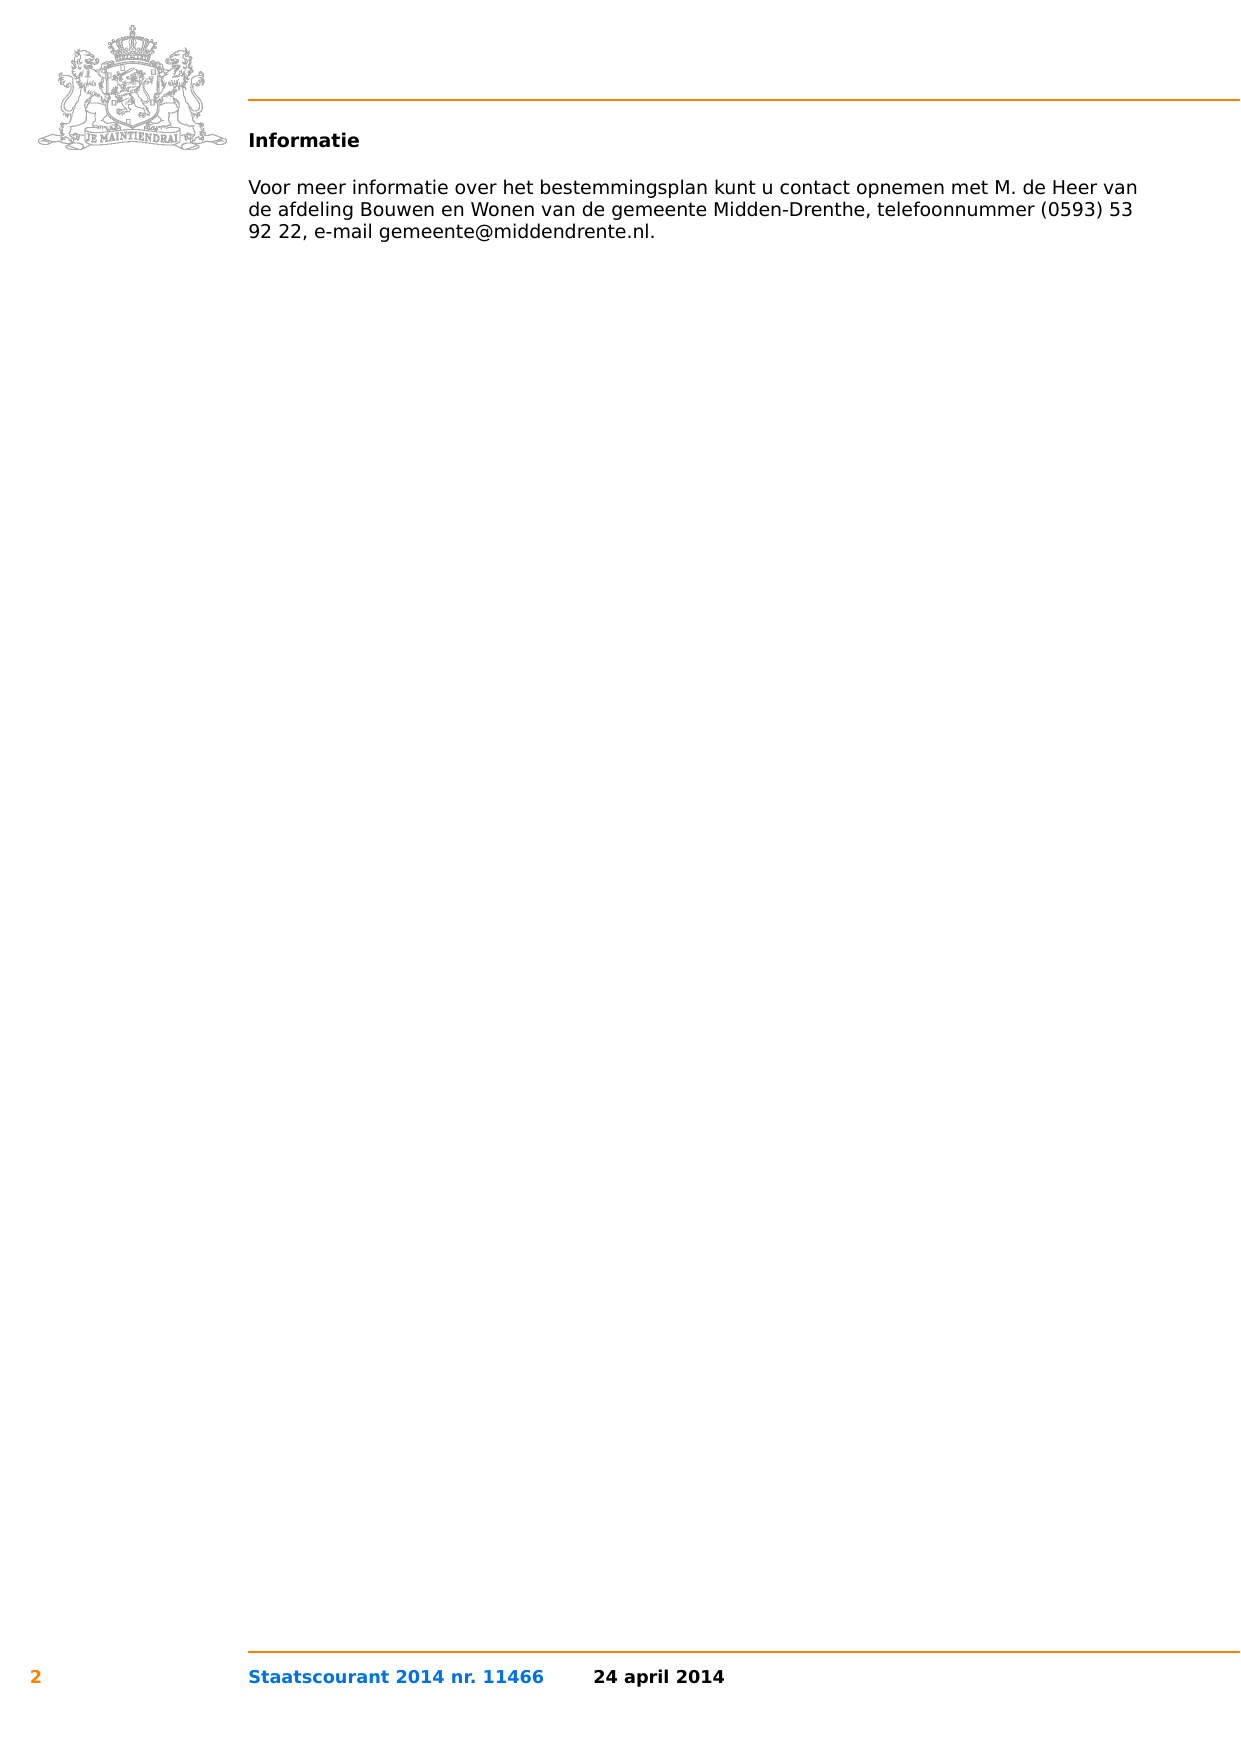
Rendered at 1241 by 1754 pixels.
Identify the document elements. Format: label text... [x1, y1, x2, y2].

picture [38, 25, 227, 150]
subtitle Informatie [248, 130, 1163, 152]
text Voor meer informatie over het bestemmingsplan kunt u contact opnemen met M. de Heer van de afdeling Bouwen en Wonen van de gemeente Midden-Drenthe, telefoonnummer (0593) 53 92 22, e-mail gemeente@middendrente.nl. [248, 177, 1163, 243]
